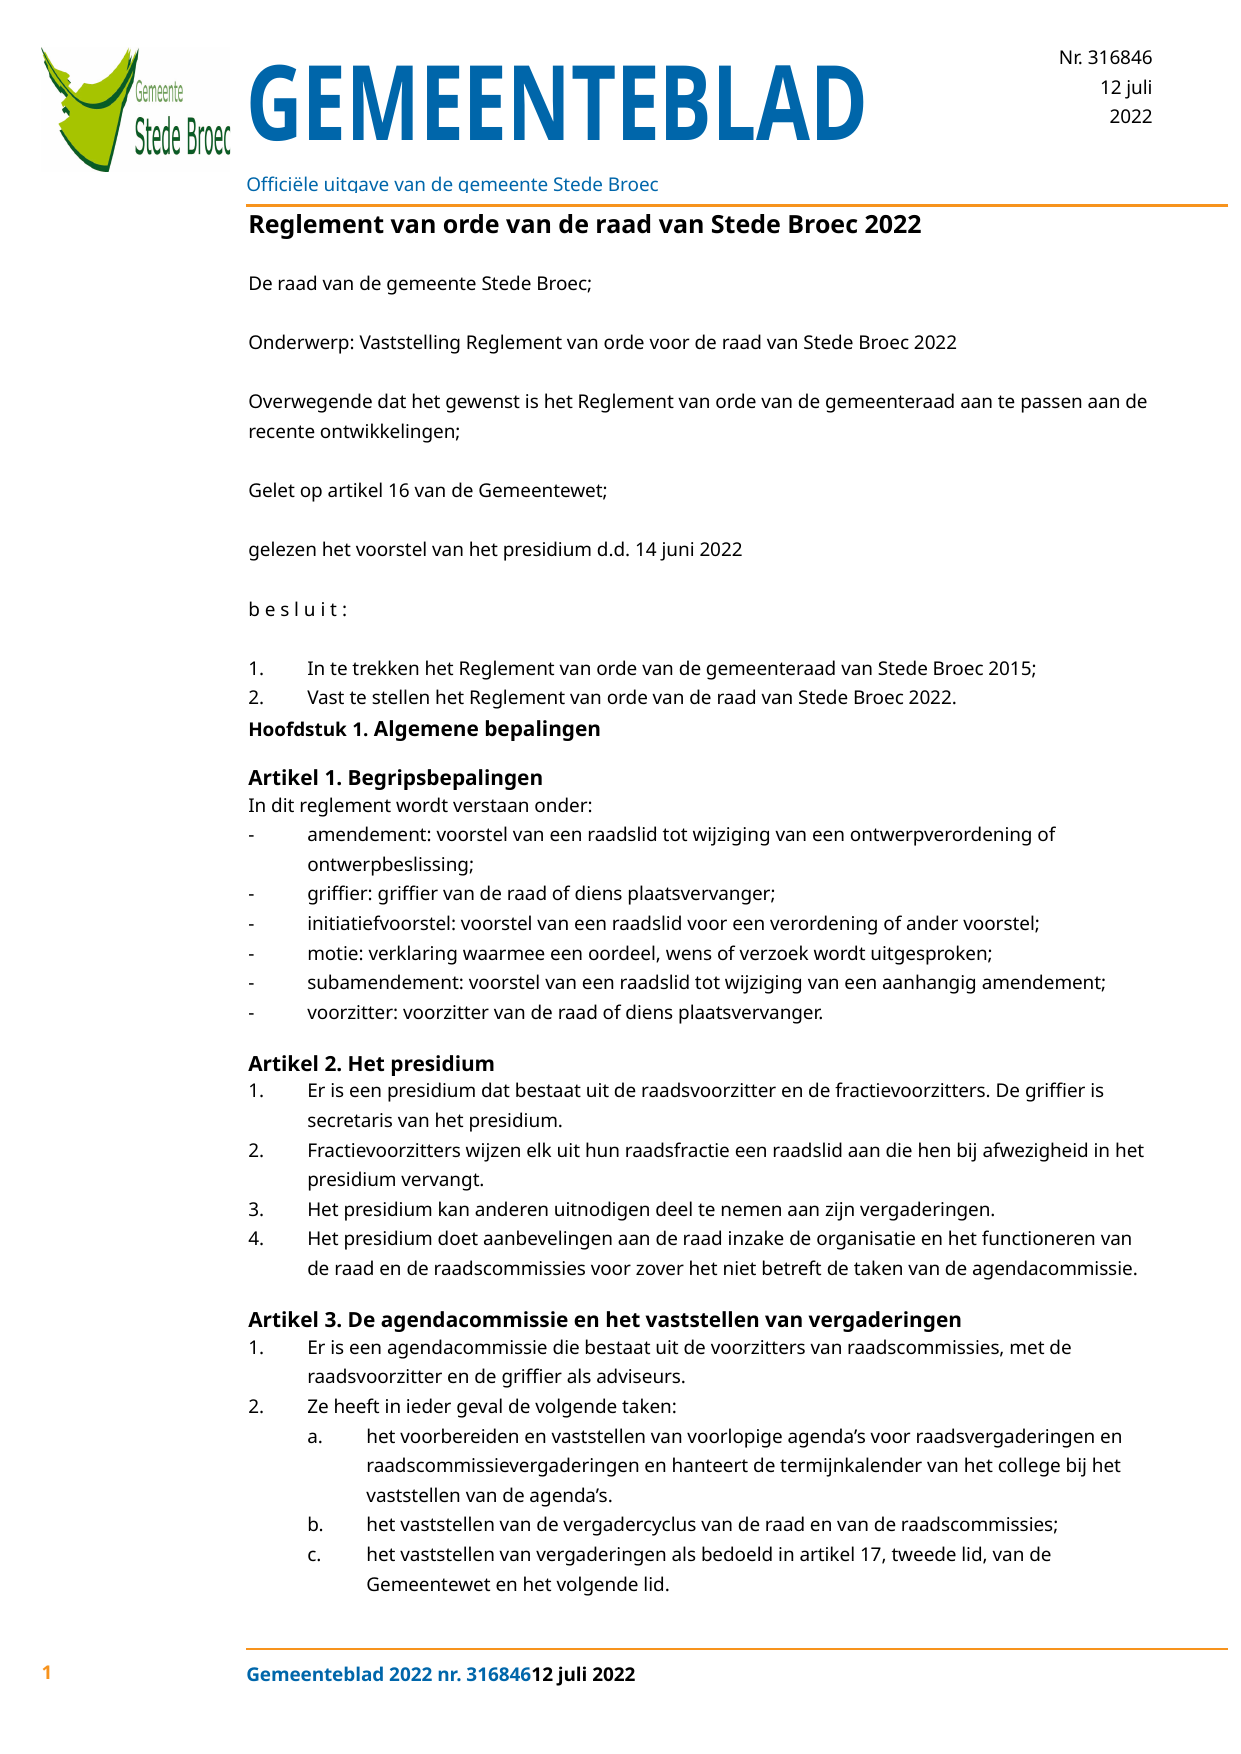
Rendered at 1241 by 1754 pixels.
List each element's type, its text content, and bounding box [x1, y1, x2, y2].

list griffier: griffier van de raad of diens plaatsvervanger; [248, 881, 1152, 906]
list motie: verklaring waarmee een oordeel, wens of verzoek wordt uitgesproken; [248, 940, 1152, 965]
list Er is een agendacommissie die bestaat uit de voorzitters van raadscommissies, met de raadsvoorzitter en de griffier als adviseurs. [248, 1334, 1152, 1389]
list Fractievoorzitters wijzen elk uit hun raadsfractie een raadslid aan die hen bij afwezigheid in het presidium vervangt. [248, 1137, 1152, 1192]
list Het presidium doet aanbevelingen aan de raad inzake de organisatie en het functioneren van de raad en de raadscommissies voor zover het niet betreft de taken van de agendacommissie. [248, 1226, 1152, 1281]
list voorzitter: voorzitter van de raad of diens plaatsvervanger. [248, 999, 1152, 1024]
list het vaststellen van de vergadercyclus van de raad en van de raadscommissies; [307, 1512, 1152, 1537]
text In dit reglement wordt verstaan onder: [248, 792, 1152, 817]
text Gelet op artikel 16 van de Gemeentewet; [248, 477, 1152, 503]
text Reglement van orde van de raad van Stede Broec 2022 [248, 207, 1152, 241]
list het vaststellen van vergaderingen als bedoeld in artikel 17, tweede lid, van de Gemeentewet en het volgende lid. [307, 1541, 1152, 1596]
text De raad van de gemeente Stede Broec; [248, 270, 1152, 296]
list In te trekken het Reglement van orde van de gemeenteraad van Stede Broec 2015; [248, 655, 1152, 681]
list het voorbereiden en vaststellen van voorlopige agenda’s voor raadsvergaderingen en raadscommissievergaderingen en hanteert de termijnkalender van het college bij het vaststellen van de agenda’s. [307, 1423, 1152, 1508]
list Vast te stellen het Reglement van orde van de raad van Stede Broec 2022. [248, 684, 1152, 710]
text Overwegende dat het gewenst is het Reglement van orde van de gemeenteraad aan te passen aan de recente ontwikkelingen; [248, 389, 1152, 444]
text Hoofdstuk 1. Algemene bepalingen [248, 714, 1152, 742]
text Artikel 2. Het presidium [248, 1049, 1152, 1078]
list Het presidium kan anderen uitnodigen deel te nemen aan zijn vergaderingen. [248, 1196, 1152, 1222]
text b e s l u i t : [248, 596, 1152, 621]
list amendement: voorstel van een raadslid tot wijziging van een ontwerpverordening of ontwerpbeslissing; [248, 821, 1152, 877]
text Onderwerp: Vaststelling Reglement van orde voor de raad van Stede Broec 2022 [248, 329, 1152, 355]
text Artikel 1. Begripsbepalingen [248, 763, 1152, 792]
text Artikel 3. De agendacommissie en het vaststellen van vergaderingen [248, 1306, 1152, 1334]
text gelezen het voorstel van het presidium d.d. 14 juni 2022 [248, 537, 1152, 562]
list Er is een presidium dat bestaat uit de raadsvoorzitter en de fractievoorzitters. De griffier is secretaris van het presidium. [248, 1078, 1152, 1133]
picture [41, 47, 231, 172]
list initiatiefvoorstel: voorstel van een raadslid voor een verordening of ander voorstel; [248, 910, 1152, 936]
list subamendement: voorstel van een raadslid tot wijziging van een aanhangig amendement; [248, 969, 1152, 995]
list Ze heeft in ieder geval de volgende taken: [248, 1393, 1152, 1419]
